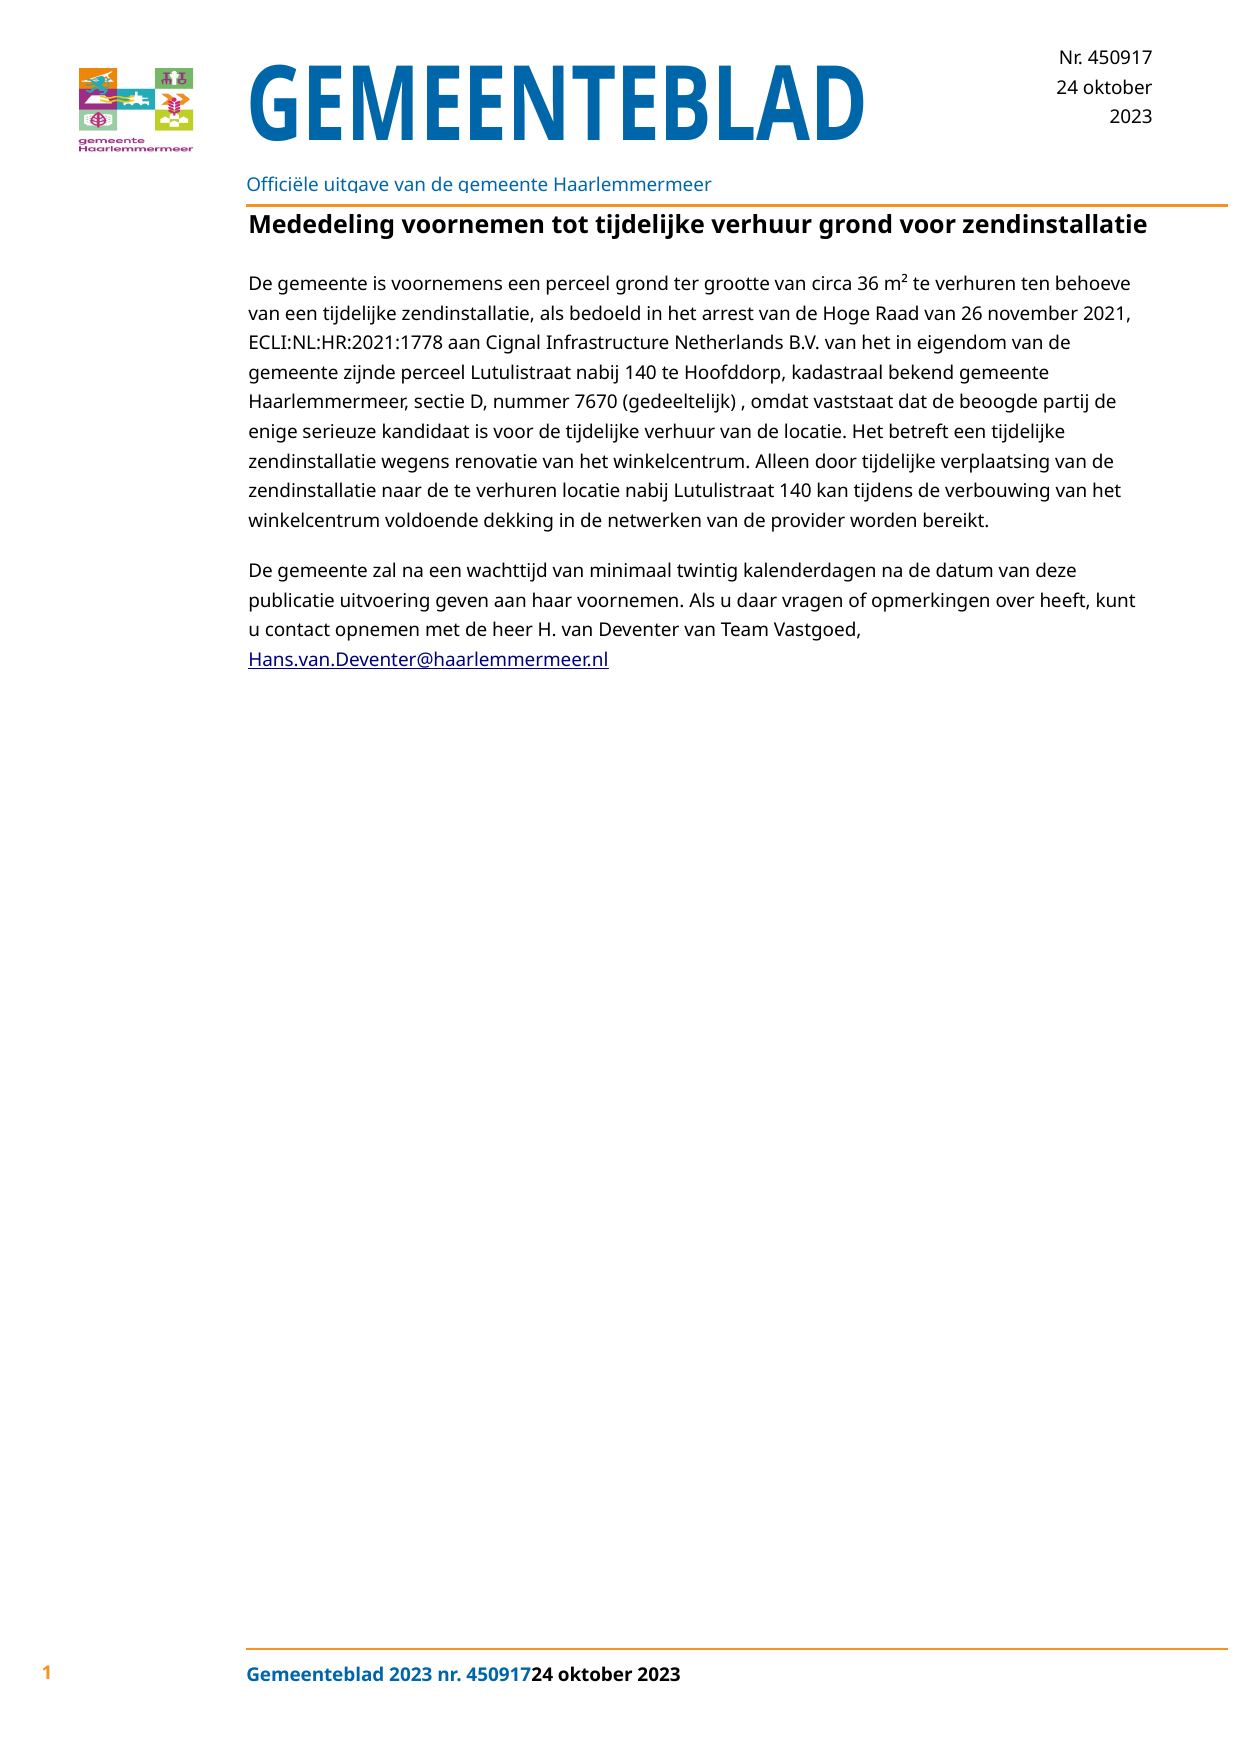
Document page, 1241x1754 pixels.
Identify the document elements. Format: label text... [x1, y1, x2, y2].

text De gemeente zal na een wachttijd van minimaal twintig kalenderdagen na de datum van deze publicatie uitvoering geven aan haar voornemen. Als u daar vragen of opmerkingen over heeft, kunt u contact opnemen met de heer H. van Deventer van Team Vastgoed, Hans.van.Deventer@haarlemmermeer.nl [248, 557, 1152, 672]
text Mededeling voornemen tot tijdelijke verhuur grond voor zendinstallatie [248, 207, 1152, 241]
picture [41, 47, 231, 172]
text De gemeente is voornemens een perceel grond ter grootte van circa 36 m² te verhuren ten behoeve van een tijdelijke zendinstallatie, als bedoeld in het arrest van de Hoge Raad van 26 november 2021, ECLI:NL:HR:2021:1778 aan Cignal Infrastructure Netherlands B.V. van het in eigendom van de gemeente zijnde perceel Lutulistraat nabij 140 te Hoofddorp, kadastraal bekend gemeente Haarlemmermeer, sectie D, nummer 7670 (gedeeltelijk) , omdat vaststaat dat de beoogde partij de enige serieuze kandidaat is voor de tijdelijke verhuur van de locatie. Het betreft een tijdelijke zendinstallatie wegens renovatie van het winkelcentrum. Alleen door tijdelijke verplaatsing van de zendinstallatie naar de te verhuren locatie nabij Lutulistraat 140 kan tijdens de verbouwing van het winkelcentrum voldoende dekking in de netwerken van de provider worden bereikt. [248, 270, 1152, 533]
